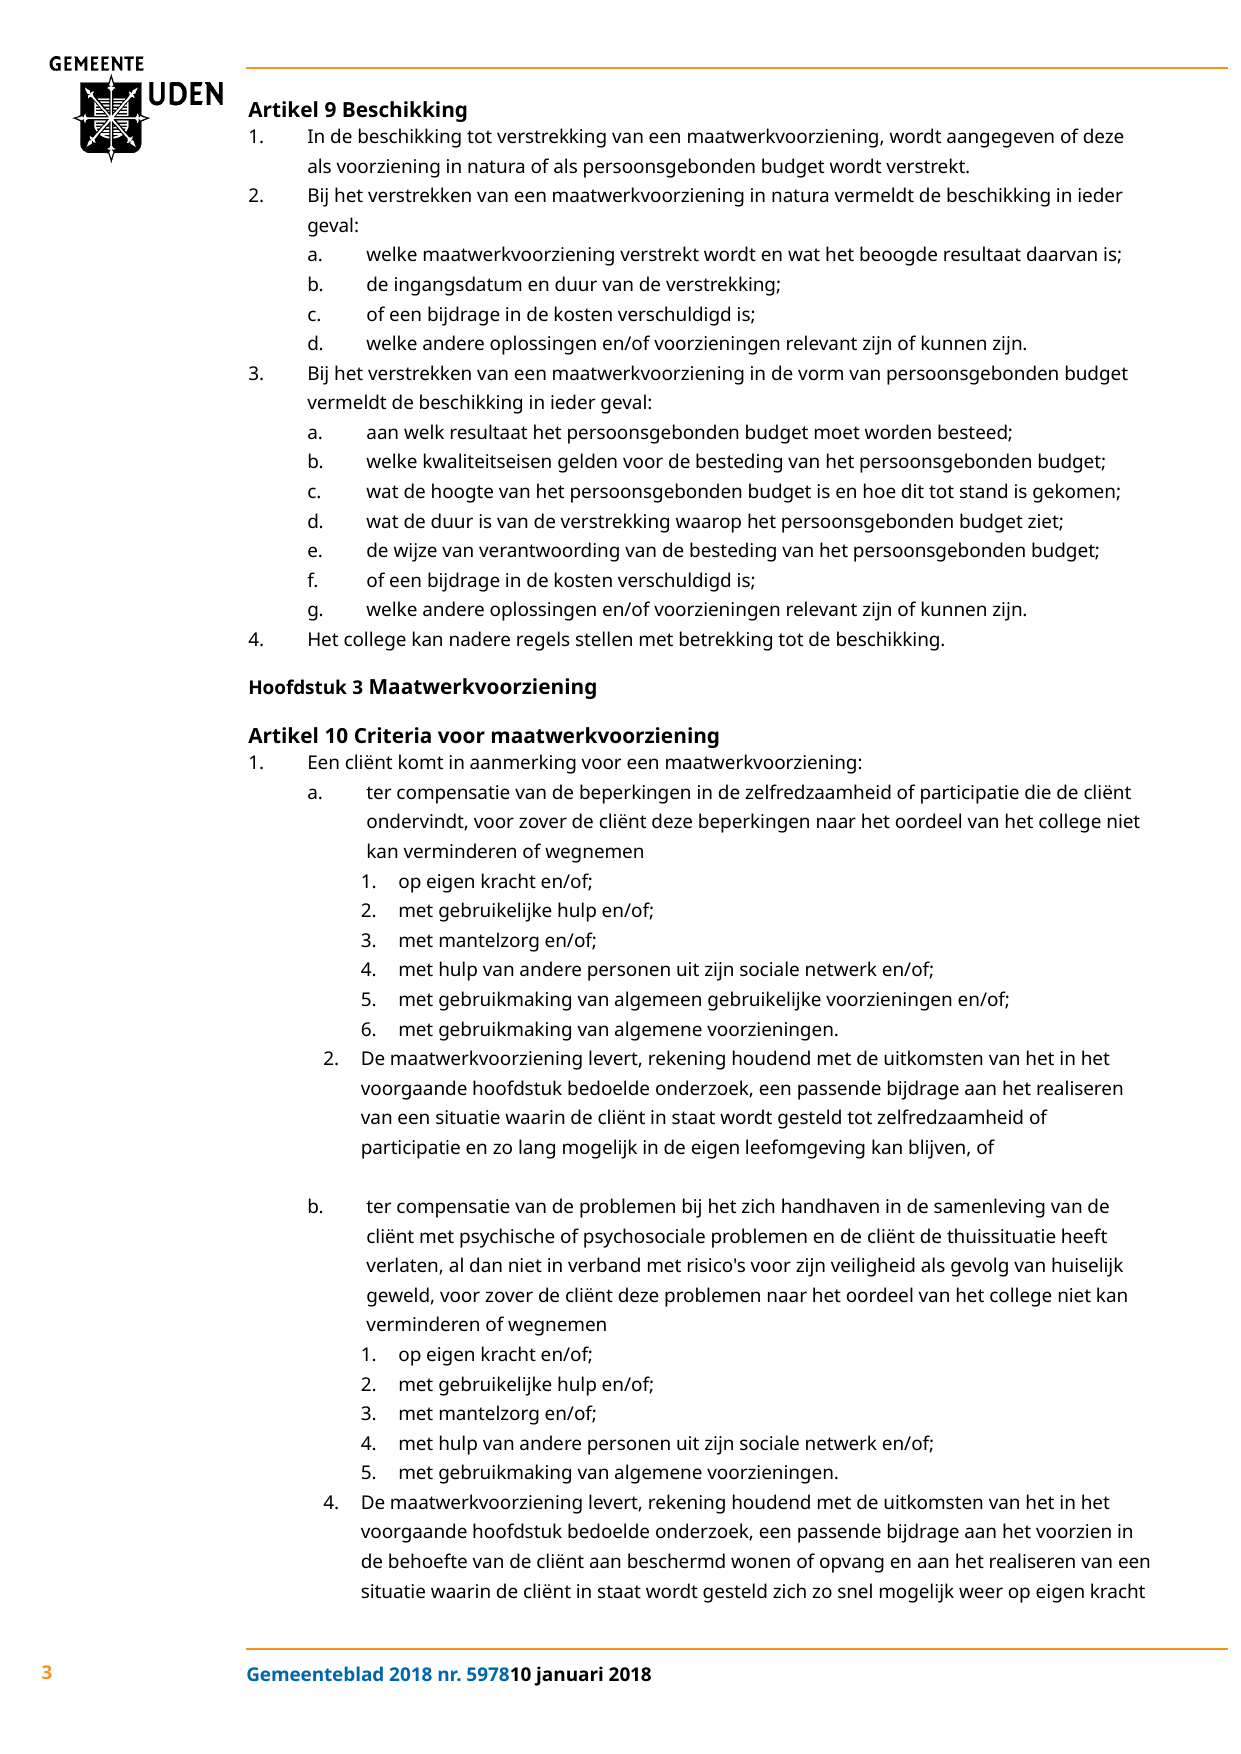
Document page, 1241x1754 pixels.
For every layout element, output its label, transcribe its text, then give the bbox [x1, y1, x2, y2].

list met hulp van andere personen uit zijn sociale netwerk en/of; [361, 1430, 1152, 1456]
list welke kwaliteitseisen gelden voor de besteding van het persoonsgebonden budget; [307, 449, 1152, 474]
list In de beschikking tot verstrekking van een maatwerkvoorziening, wordt aangegeven of deze als voorziening in natura of als persoonsgebonden budget wordt verstrekt. [248, 123, 1152, 178]
text Artikel 9 Beschikking [248, 95, 1152, 123]
list of een bijdrage in de kosten verschuldigd is; [307, 567, 1152, 593]
list aan welk resultaat het persoonsgebonden budget moet worden besteed; [307, 419, 1152, 445]
list of een bijdrage in de kosten verschuldigd is; [307, 301, 1152, 326]
list De maatwerkvoorziening levert, rekening houdend met de uitkomsten van het in het voorgaande hoofdstuk bedoelde onderzoek, een passende bijdrage aan het voorzien in de behoefte van de cliënt aan beschermd wonen of opvang en aan het realiseren van een situatie waarin de cliënt in staat wordt gesteld zich zo snel mogelijk weer op eigen kracht [323, 1489, 1152, 1603]
list met mantelzorg en/of; [361, 927, 1152, 953]
list met gebruikelijke hulp en/of; [361, 897, 1152, 923]
text Artikel 10 Criteria voor maatwerkvoorziening [248, 721, 1152, 749]
list met gebruikelijke hulp en/of; [361, 1371, 1152, 1396]
list welke maatwerkvoorziening verstrekt wordt en wat het beoogde resultaat daarvan is; [307, 242, 1152, 267]
text Hoofdstuk 3 Maatwerkvoorziening [248, 672, 1152, 700]
list met hulp van andere personen uit zijn sociale netwerk en/of; [361, 957, 1152, 982]
list op eigen kracht en/of; [361, 1341, 1152, 1367]
list wat de duur is van de verstrekking waarop het persoonsgebonden budget ziet; [307, 508, 1152, 533]
list Bij het verstrekken van een maatwerkvoorziening in natura vermeldt de beschikking in ieder geval: [248, 182, 1152, 238]
list welke andere oplossingen en/of voorzieningen relevant zijn of kunnen zijn. [307, 330, 1152, 356]
list ter compensatie van de beperkingen in de zelfredzaamheid of participatie die de cliënt ondervindt, voor zover de cliënt deze beperkingen naar het oordeel van het college niet kan verminderen of wegnemen [307, 779, 1152, 864]
list de wijze van verantwoording van de besteding van het persoonsgebonden budget; [307, 537, 1152, 563]
list De maatwerkvoorziening levert, rekening houdend met de uitkomsten van het in het voorgaande hoofdstuk bedoelde onderzoek, een passende bijdrage aan het realiseren van een situatie waarin de cliënt in staat wordt gesteld tot zelfredzaamheid of participatie en zo lang mogelijk in de eigen leefomgeving kan blijven, of [323, 1045, 1152, 1160]
list Het college kan nadere regels stellen met betrekking tot de beschikking. [248, 626, 1152, 652]
list met gebruikmaking van algemeen gebruikelijke voorzieningen en/of; [361, 986, 1152, 1012]
list Bij het verstrekken van een maatwerkvoorziening in de vorm van persoonsgebonden budget vermeldt de beschikking in ieder geval: [248, 360, 1152, 415]
list welke andere oplossingen en/of voorzieningen relevant zijn of kunnen zijn. [307, 597, 1152, 622]
list met mantelzorg en/of; [361, 1400, 1152, 1426]
list ter compensatie van de problemen bij het zich handhaven in de samenleving van de cliënt met psychische of psychosociale problemen en de cliënt de thuissituatie heeft verlaten, al dan niet in verband met risico's voor zijn veiligheid als gevolg van huiselijk geweld, voor zover de cliënt deze problemen naar het oordeel van het college niet kan verminderen of wegnemen [307, 1193, 1152, 1337]
list met gebruikmaking van algemene voorzieningen. [361, 1016, 1152, 1041]
list Een cliënt komt in aanmerking voor een maatwerkvoorziening: [248, 749, 1152, 775]
list met gebruikmaking van algemene voorzieningen. [361, 1459, 1152, 1485]
picture [41, 47, 231, 172]
list wat de hoogte van het persoonsgebonden budget is en hoe dit tot stand is gekomen; [307, 478, 1152, 504]
list op eigen kracht en/of; [361, 868, 1152, 893]
list de ingangsdatum en duur van de verstrekking; [307, 271, 1152, 297]
